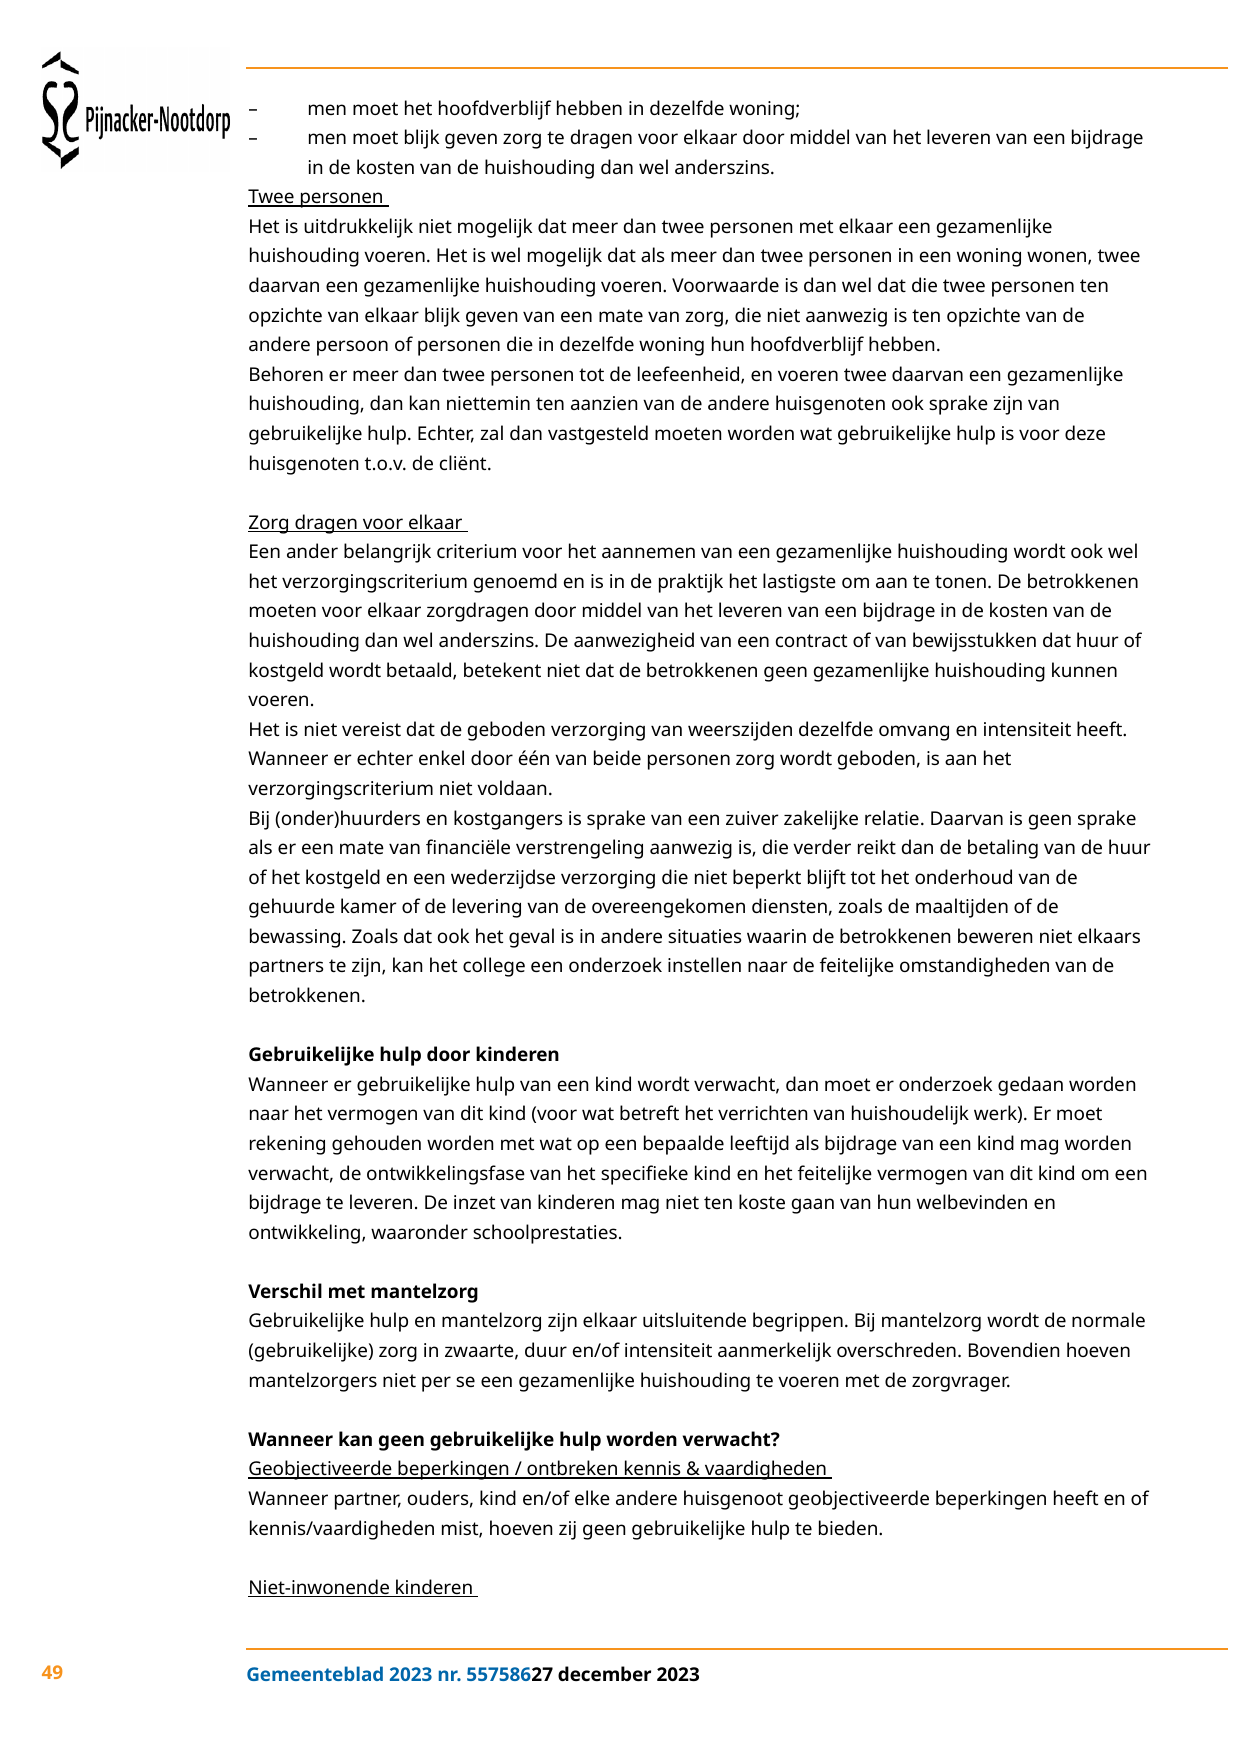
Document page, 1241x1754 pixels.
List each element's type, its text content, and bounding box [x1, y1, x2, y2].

text Behoren er meer dan twee personen tot de leefeenheid, en voeren twee daarvan een gezamenlijke huishouding, dan kan niettemin ten aanzien van de andere huisgenoten ook sprake zijn van gebruikelijke hulp. Echter, zal dan vastgesteld moeten worden wat gebruikelijke hulp is voor deze huisgenoten t.o.v. de cliënt. [248, 361, 1152, 476]
text Wanneer kan geen gebruikelijke hulp worden verwacht? [248, 1426, 1152, 1452]
list men moet blijk geven zorg te dragen voor elkaar door middel van het leveren van een bijdrage in de kosten van de huishouding dan wel anderszins. [248, 124, 1152, 180]
picture [41, 47, 231, 172]
text Verschil met mantelzorg [248, 1278, 1152, 1304]
text Het is uitdrukkelijk niet mogelijk dat meer dan twee personen met elkaar een gezamenlijke huishouding voeren. Het is wel mogelijk dat als meer dan twee personen in een woning wonen, twee daarvan een gezamenlijke huishouding voeren. Voorwaarde is dan wel dat die twee personen ten opzichte van elkaar blijk geven van een mate van zorg, die niet aanwezig is ten opzichte van de andere persoon of personen die in dezelfde woning hun hoofdverblijf hebben. [248, 213, 1152, 357]
text Wanneer er gebruikelijke hulp van een kind wordt verwacht, dan moet er onderzoek gedaan worden naar het vermogen van dit kind (voor wat betreft het verrichten van huishoudelijk werk). Er moet rekening gehouden worden met wat op een bepaalde leeftijd als bijdrage van een kind mag worden verwacht, de ontwikkelingsfase van het specifieke kind en het feitelijke vermogen van dit kind om een bijdrage te leveren. De inzet van kinderen mag niet ten koste gaan van hun welbevinden en ontwikkeling, waaronder schoolprestaties. [248, 1071, 1152, 1245]
text Een ander belangrijk criterium voor het aannemen van een gezamenlijke huishouding wordt ook wel het verzorgingscriterium genoemd en is in de praktijk het lastigste om aan te tonen. De betrokkenen moeten voor elkaar zorgdragen door middel van het leveren van een bijdrage in de kosten van de huishouding dan wel anderszins. De aanwezigheid van een contract of van bewijsstukken dat huur of kostgeld wordt betaald, betekent niet dat de betrokkenen geen gezamenlijke huishouding kunnen voeren. [248, 538, 1152, 712]
text Zorg dragen voor elkaar [248, 509, 1152, 535]
text Wanneer partner, ouders, kind en/of elke andere huisgenoot geobjectiveerde beperkingen heeft en of kennis/vaardigheden mist, hoeven zij geen gebruikelijke hulp te bieden. [248, 1485, 1152, 1541]
text Gebruikelijke hulp en mantelzorg zijn elkaar uitsluitende begrippen. Bij mantelzorg wordt de normale (gebruikelijke) zorg in zwaarte, duur en/of intensiteit aanmerkelijk overschreden. Bovendien hoeven mantelzorgers niet per se een gezamenlijke huishouding te voeren met de zorgvrager. [248, 1308, 1152, 1393]
text Gebruikelijke hulp door kinderen [248, 1041, 1152, 1067]
text Geobjectiveerde beperkingen / ontbreken kennis & vaardigheden [248, 1456, 1152, 1481]
text Het is niet vereist dat de geboden verzorging van weerszijden dezelfde omvang en intensiteit heeft. Wanneer er echter enkel door één van beide personen zorg wordt geboden, is aan het verzorgingscriterium niet voldaan. [248, 716, 1152, 801]
text Niet-inwonende kinderen [248, 1574, 1152, 1600]
text Bij (onder)huurders en kostgangers is sprake van een zuiver zakelijke relatie. Daarvan is geen sprake als er een mate van financiële verstrengeling aanwezig is, die verder reikt dan de betaling van de huur of het kostgeld en een wederzijdse verzorging die niet beperkt blijft tot het onderhoud van de gehuurde kamer of de levering van de overeengekomen diensten, zoals de maaltijden of de bewassing. Zoals dat ook het geval is in andere situaties waarin de betrokkenen beweren niet elkaars partners te zijn, kan het college een onderzoek instellen naar de feitelijke omstandigheden van de betrokkenen. [248, 805, 1152, 1008]
text Twee personen [248, 183, 1152, 209]
list men moet het hoofdverblijf hebben in dezelfde woning; [248, 95, 1152, 121]
